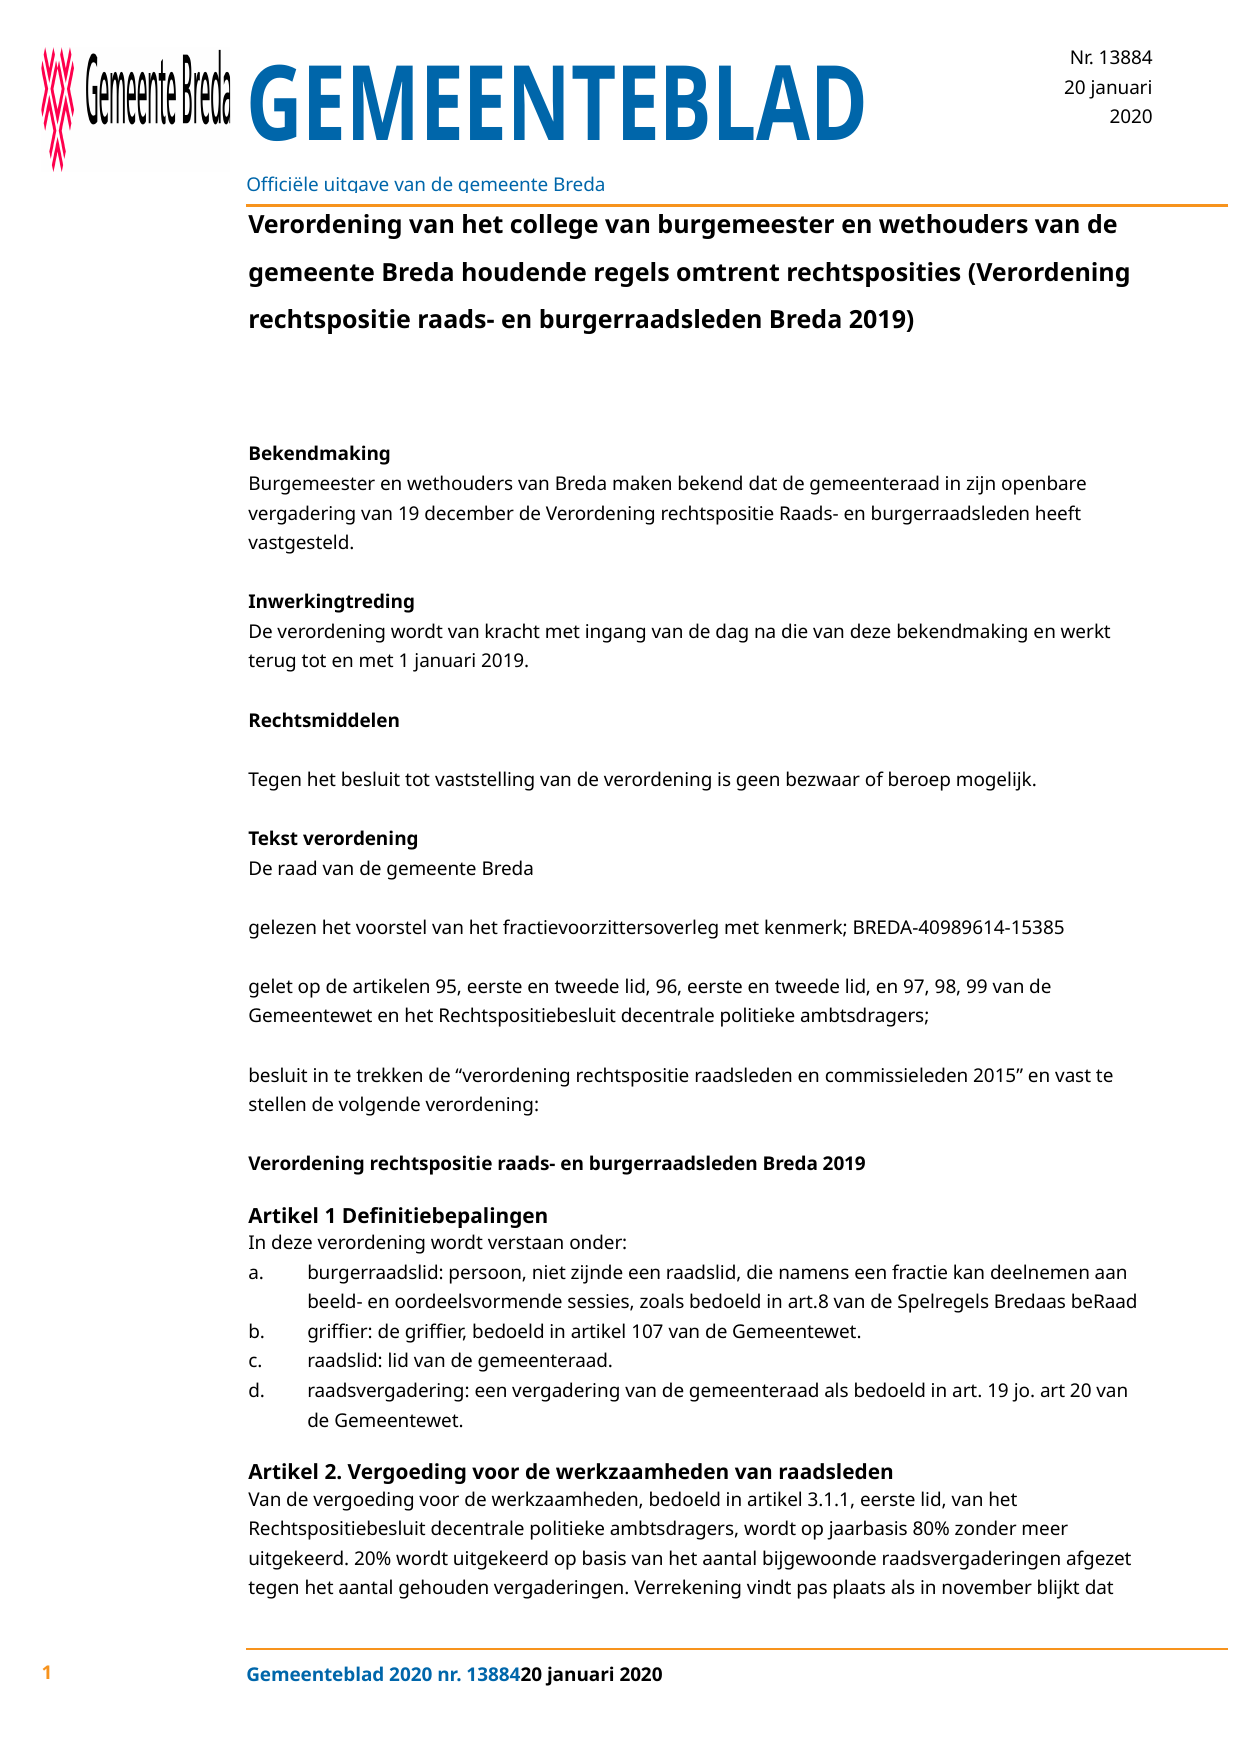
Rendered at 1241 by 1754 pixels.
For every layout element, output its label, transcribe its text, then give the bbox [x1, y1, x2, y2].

text De verordening wordt van kracht met ingang van de dag na die van deze bekendmaking en werkt terug tot en met 1 januari 2019. [248, 618, 1152, 673]
text Tekst verordening [248, 825, 1152, 851]
list raadslid: lid van de gemeenteraad. [248, 1348, 1152, 1373]
text Bekendmaking [248, 441, 1152, 466]
text Rechtsmiddelen [248, 707, 1152, 732]
text Tegen het besluit tot vaststelling van de verordening is geen bezwaar of beroep mogelijk. [248, 766, 1152, 792]
text Artikel 2. Vergoeding voor de werkzaamheden van raadsleden [248, 1457, 1152, 1486]
text Artikel 1 Definitiebepalingen [248, 1201, 1152, 1229]
text Van de vergoeding voor de werkzaamheden, bedoeld in artikel 3.1.1, eerste lid, van het Rechtspositiebesluit decentrale politieke ambtsdragers, wordt op jaarbasis 80% zonder meer uitgekeerd. 20% wordt uitgekeerd op basis van het aantal bijgewoonde raadsvergaderingen afgezet tegen het aantal gehouden vergaderingen. Verrekening vindt pas plaats als in november blijkt dat [248, 1486, 1152, 1600]
text De raad van de gemeente Breda [248, 855, 1152, 880]
text gelet op de artikelen 95, eerste en tweede lid, 96, eerste en tweede lid, en 97, 98, 99 van de Gemeentewet en het Rechtspositiebesluit decentrale politieke ambtsdragers; [248, 973, 1152, 1028]
text Burgemeester en wethouders van Breda maken bekend dat de gemeenteraad in zijn openbare vergadering van 19 december de Verordening rechtspositie Raads- en burgerraadsleden heeft vastgesteld. [248, 470, 1152, 555]
text Inwerkingtreding [248, 588, 1152, 614]
list griffier: de griffier, bedoeld in artikel 107 van de Gemeentewet. [248, 1318, 1152, 1344]
list raadsvergadering: een vergadering van de gemeenteraad als bedoeld in art. 19 jo. art 20 van de Gemeentewet. [248, 1377, 1152, 1433]
text Verordening van het college van burgemeester en wethouders van de gemeente Breda houdende regels omtrent rechtsposities (Verordening rechtspositie raads- en burgerraadsleden Breda 2019) [248, 207, 1152, 336]
text Verordening rechtspositie raads- en burgerraadsleden Breda 2019 [248, 1151, 1152, 1176]
picture [41, 47, 231, 172]
text In deze verordening wordt verstaan onder: [248, 1229, 1152, 1255]
text gelezen het voorstel van het fractievoorzittersoverleg met kenmerk; BREDA-40989614-15385 [248, 914, 1152, 939]
list burgerraadslid: persoon, niet zijnde een raadslid, die namens een fractie kan deelnemen aan beeld- en oordeelsvormende sessies, zoals bedoeld in art.8 van de Spelregels Bredaas beRaad [248, 1259, 1152, 1314]
text besluit in te trekken de “verordening rechtspositie raadsleden en commissieleden 2015” en vast te stellen de volgende verordening: [248, 1062, 1152, 1117]
